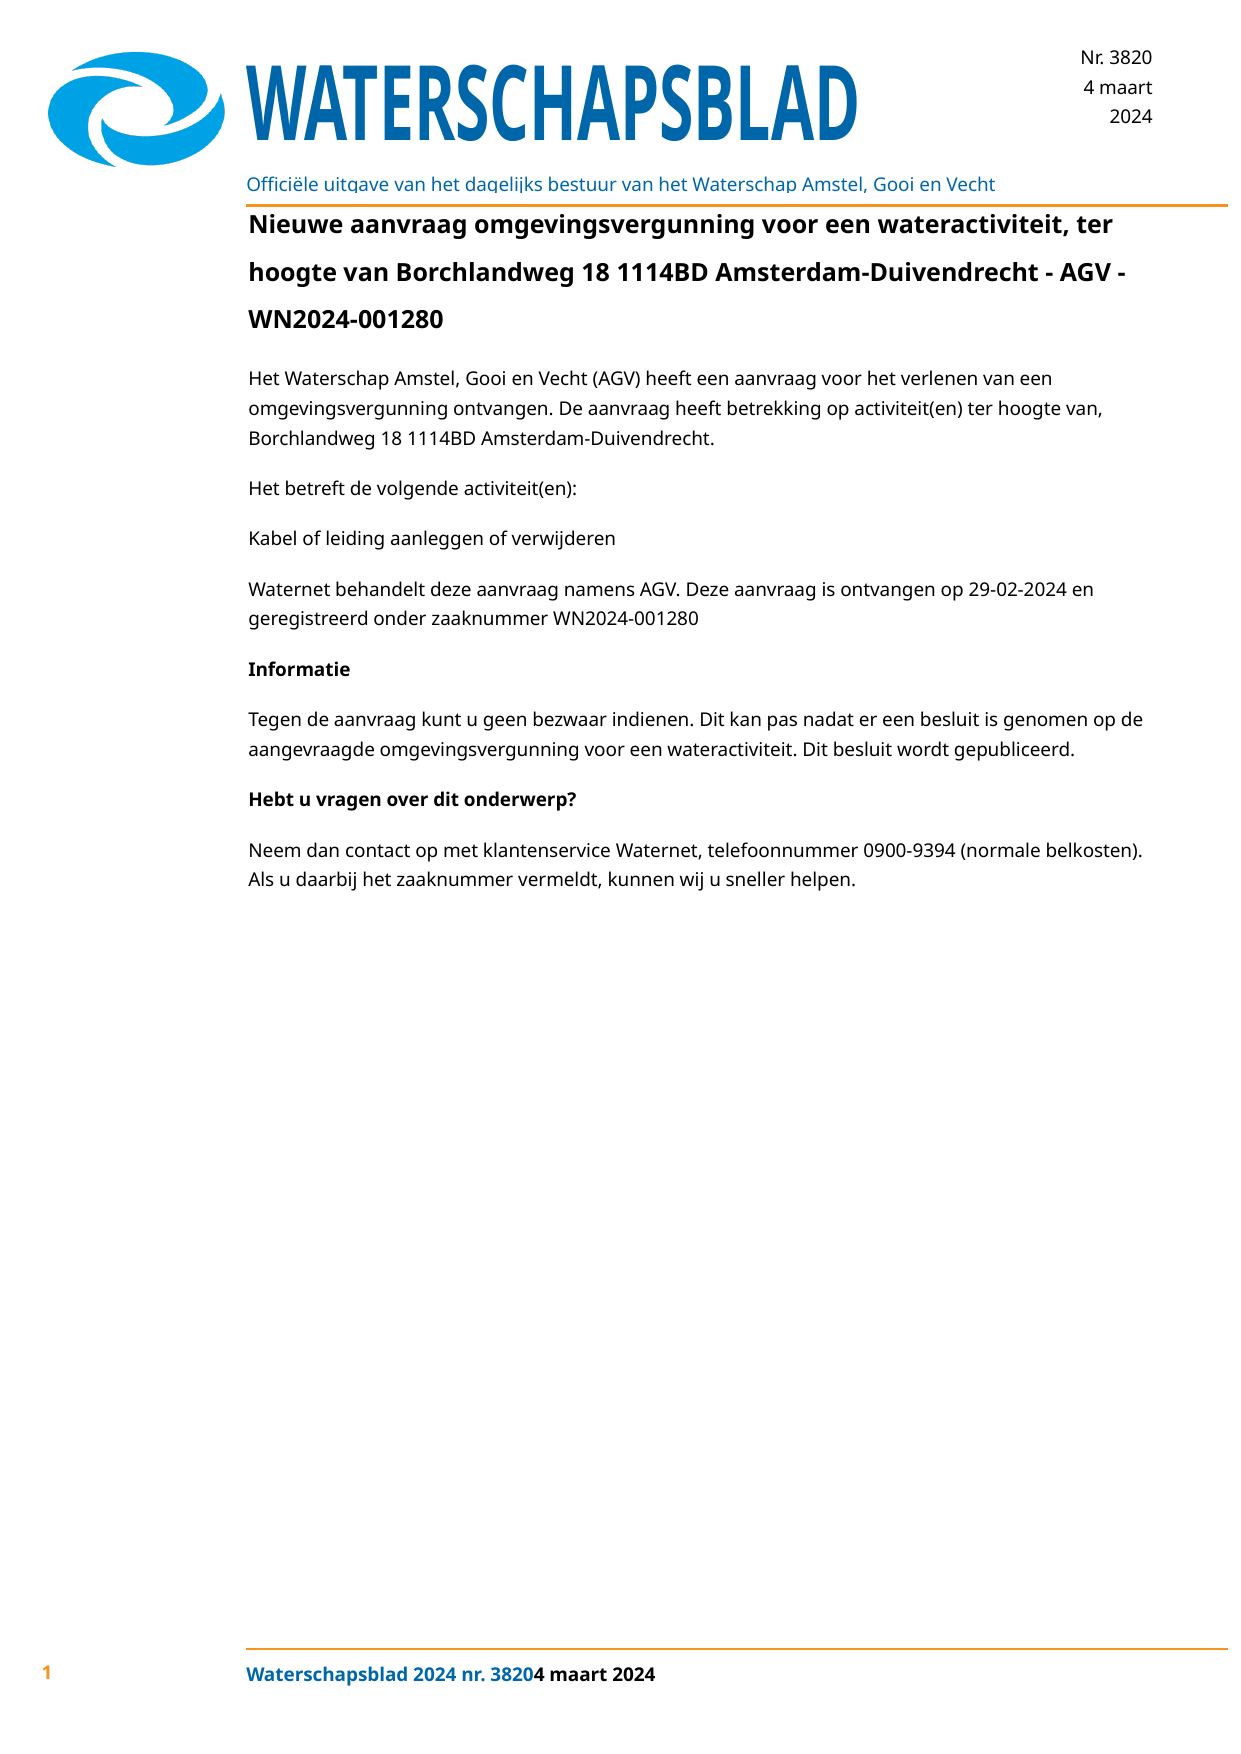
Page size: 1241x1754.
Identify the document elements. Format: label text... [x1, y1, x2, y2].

text Hebt u vragen over dit onderwerp? [248, 786, 1152, 812]
text Neem dan contact op met klantenservice Waternet, telefoonnummer 0900-9394 (normale belkosten). Als u daarbij het zaaknummer vermeldt, kunnen wij u sneller helpen. [248, 837, 1152, 892]
picture [41, 47, 231, 172]
text Het betreft de volgende activiteit(en): [248, 475, 1152, 501]
text Nieuwe aanvraag omgevingsvergunning voor een wateractiviteit, ter hoogte van Borchlandweg 18 1114BD Amsterdam-Duivendrecht - AGV - WN2024-001280 [248, 207, 1152, 336]
text Kabel of leiding aanleggen of verwijderen [248, 526, 1152, 551]
text Het Waterschap Amstel, Gooi en Vecht (AGV) heeft een aanvraag voor het verlenen van een omgevingsvergunning ontvangen. De aanvraag heeft betrekking op activiteit(en) ter hoogte van, Borchlandweg 18 1114BD Amsterdam-Duivendrecht. [248, 366, 1152, 450]
text Waternet behandelt deze aanvraag namens AGV. Deze aanvraag is ontvangen op 29-02-2024 en geregistreerd onder zaaknummer WN2024-001280 [248, 576, 1152, 631]
text Informatie [248, 656, 1152, 682]
text Tegen de aanvraag kunt u geen bezwaar indienen. Dit kan pas nadat er een besluit is genomen op de aangevraagde omgevingsvergunning voor een wateractiviteit. Dit besluit wordt gepubliceerd. [248, 706, 1152, 762]
